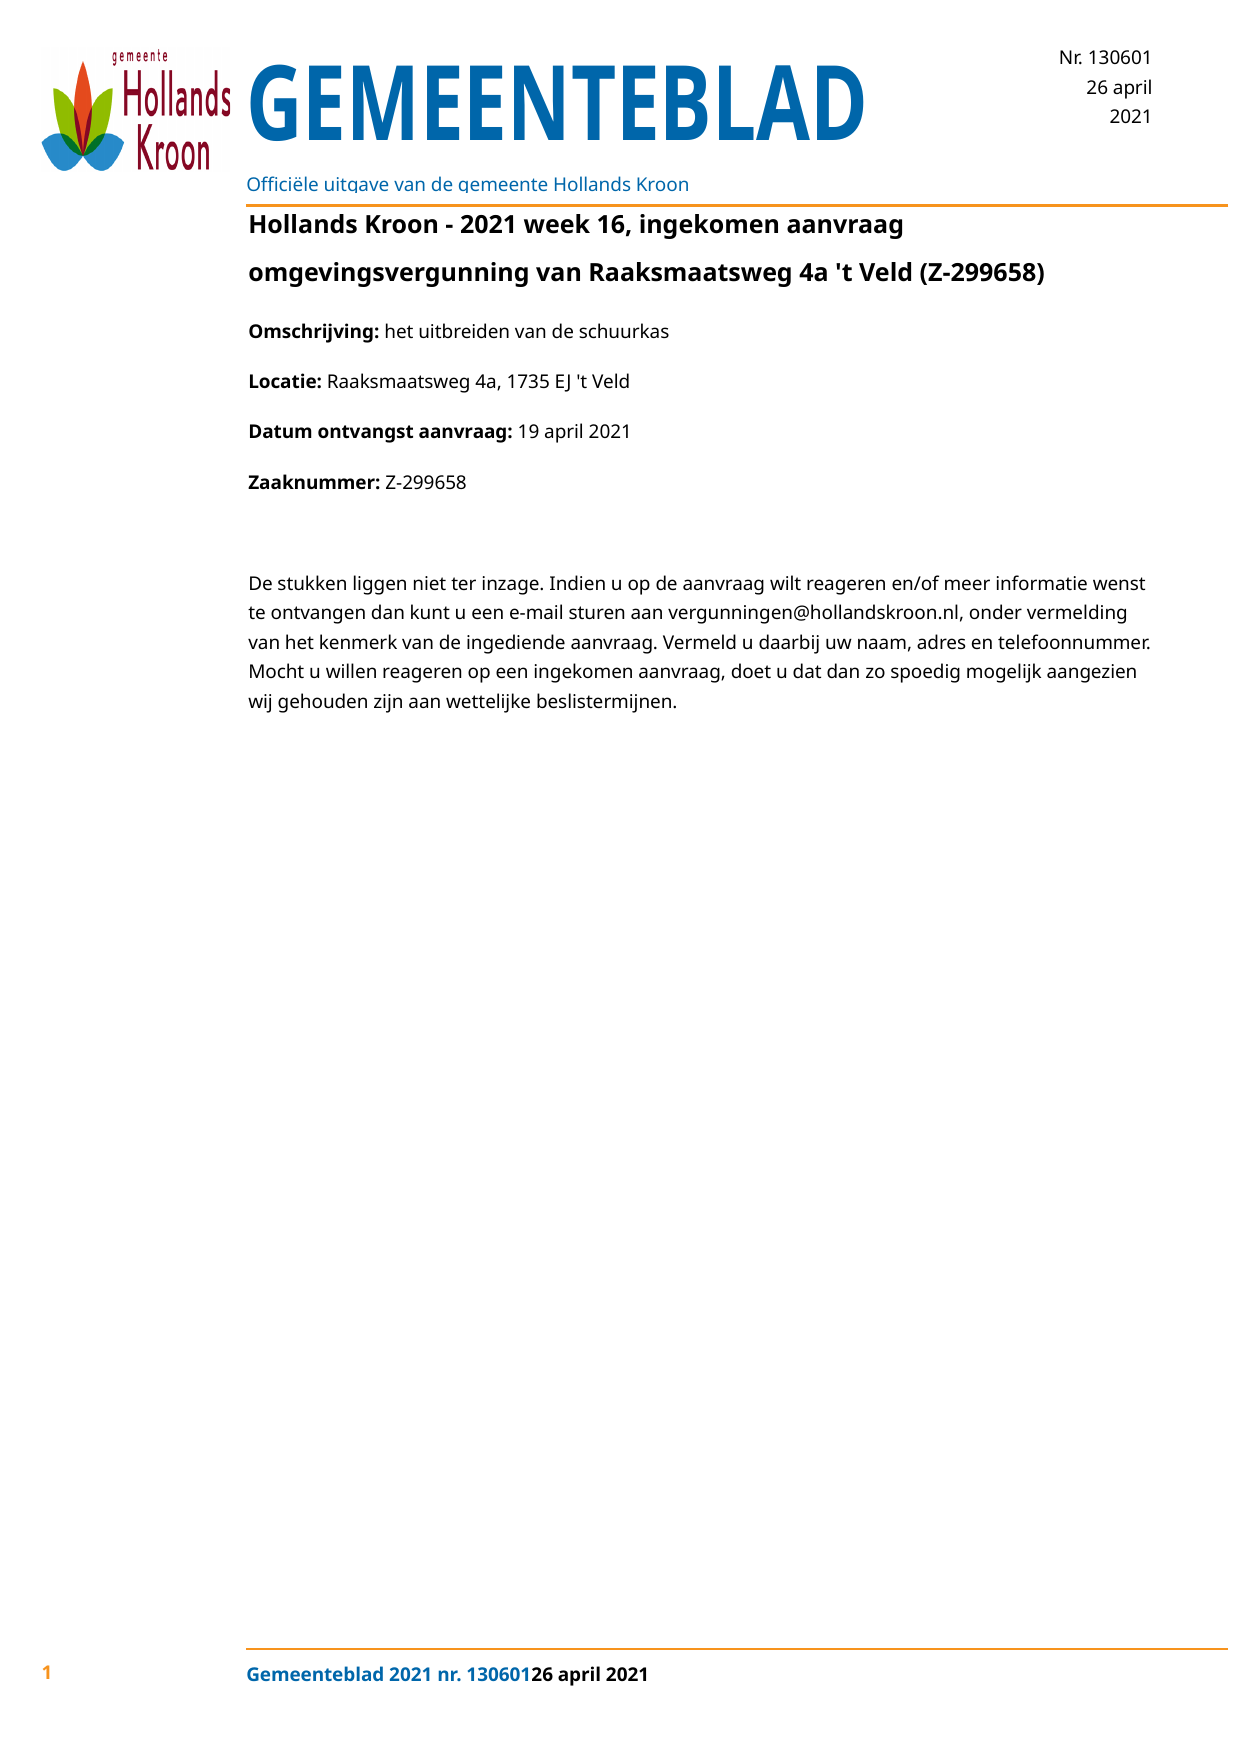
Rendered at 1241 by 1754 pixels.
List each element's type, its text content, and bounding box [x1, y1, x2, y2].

text Locatie: Raaksmaatsweg 4a, 1735 EJ 't Veld [248, 368, 1152, 394]
text Datum ontvangst aanvraag: 19 april 2021 [248, 419, 1152, 444]
text Zaaknummer: Z-299658 [248, 469, 1152, 495]
picture [41, 47, 231, 172]
text De stukken liggen niet ter inzage. Indien u op de aanvraag wilt reageren en/of meer informatie wenst te ontvangen dan kunt u een e-mail sturen aan vergunningen@hollandskroon.nl, onder vermelding van het kenmerk van de ingediende aanvraag. Vermeld u daarbij uw naam, adres en telefoonnummer. Mocht u willen reageren op een ingekomen aanvraag, doet u dat dan zo spoedig mogelijk aangezien wij gehouden zijn aan wettelijke beslistermijnen. [248, 570, 1152, 714]
text Hollands Kroon - 2021 week 16, ingekomen aanvraag omgevingsvergunning van Raaksmaatsweg 4a 't Veld (Z-299658) [248, 207, 1152, 288]
text Omschrijving: het uitbreiden van de schuurkas [248, 318, 1152, 344]
